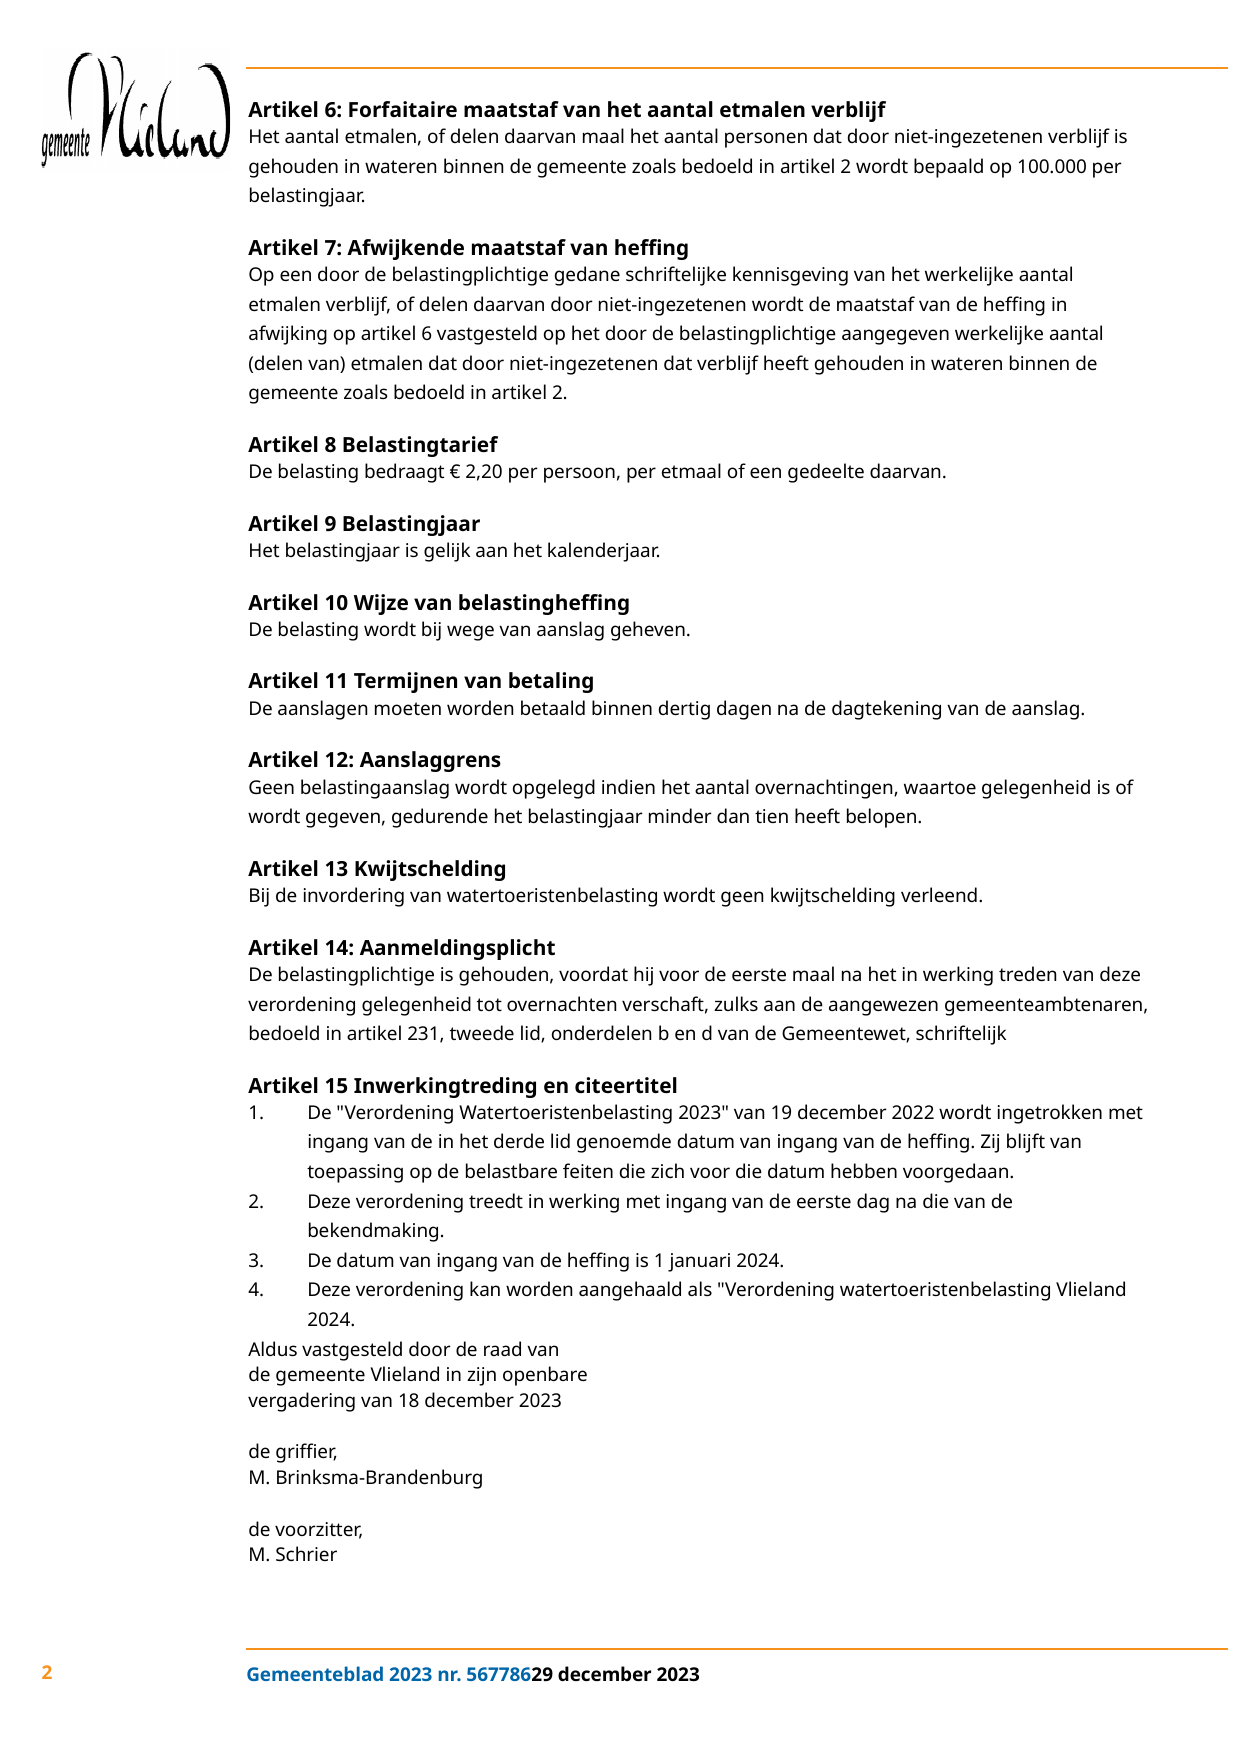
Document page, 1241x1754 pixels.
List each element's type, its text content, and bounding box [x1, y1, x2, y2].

text Artikel 9 Belastingjaar [248, 509, 1152, 537]
text de griffier, [248, 1439, 1152, 1464]
text Bij de invordering van watertoeristenbelasting wordt geen kwijtschelding verleend. [248, 882, 1152, 908]
text de gemeente Vlieland in zijn openbare [248, 1362, 1152, 1387]
text M. Brinksma-Brandenburg [248, 1464, 1152, 1490]
list De datum van ingang van de heffing is 1 januari 2024. [248, 1247, 1152, 1273]
picture [41, 47, 231, 172]
text Artikel 10 Wijze van belastingheffing [248, 588, 1152, 616]
text Artikel 14: Aanmeldingsplicht [248, 933, 1152, 961]
text Het aantal etmalen, of delen daarvan maal het aantal personen dat door niet-ingezetenen verblijf is gehouden in wateren binnen de gemeente zoals bedoeld in artikel 2 wordt bepaald op 100.000 per belastingjaar. [248, 123, 1152, 208]
text Het belastingjaar is gelijk aan het kalenderjaar. [248, 537, 1152, 563]
text Artikel 12: Aanslaggrens [248, 745, 1152, 774]
text Geen belastingaanslag wordt opgelegd indien het aantal overnachtingen, waartoe gelegenheid is of wordt gegeven, gedurende het belastingjaar minder dan tien heeft belopen. [248, 774, 1152, 829]
text Artikel 7: Afwijkende maatstaf van heffing [248, 233, 1152, 261]
text de voorzitter, [248, 1516, 1152, 1542]
list De "Verordening Watertoeristenbelasting 2023" van 19 december 2022 wordt ingetrokken met ingang van de in het derde lid genoemde datum van ingang van de heffing. Zij blijft van toepassing op de belastbare feiten die zich voor die datum hebben voorgedaan. [248, 1099, 1152, 1184]
text De belasting bedraagt € 2,20 per persoon, per etmaal of een gedeelte daarvan. [248, 458, 1152, 484]
text Artikel 13 Kwijtschelding [248, 854, 1152, 882]
list Deze verordening kan worden aangehaald als "Verordening watertoeristenbelasting Vlieland 2024. [248, 1277, 1152, 1332]
text Aldus vastgesteld door de raad van [248, 1336, 1152, 1362]
text Op een door de belastingplichtige gedane schriftelijke kennisgeving van het werkelijke aantal etmalen verblijf, of delen daarvan door niet-ingezetenen wordt de maatstaf van de heffing in afwijking op artikel 6 vastgesteld op het door de belastingplichtige aangegeven werkelijke aantal (delen van) etmalen dat door niet-ingezetenen dat verblijf heeft gehouden in wateren binnen de gemeente zoals bedoeld in artikel 2. [248, 261, 1152, 405]
text De belastingplichtige is gehouden, voordat hij voor de eerste maal na het in werking treden van deze verordening gelegenheid tot overnachten verschaft, zulks aan de aangewezen gemeenteambtenaren, bedoeld in artikel 231, tweede lid, onderdelen b en d van de Gemeentewet, schriftelijk [248, 961, 1152, 1046]
text De aanslagen moeten worden betaald binnen dertig dagen na de dagtekening van de aanslag. [248, 695, 1152, 721]
text Artikel 11 Termijnen van betaling [248, 667, 1152, 695]
text M. Schrier [248, 1542, 1152, 1567]
list Deze verordening treedt in werking met ingang van de eerste dag na die van de bekendmaking. [248, 1188, 1152, 1243]
text De belasting wordt bij wege van aanslag geheven. [248, 616, 1152, 642]
text Artikel 6: Forfaitaire maatstaf van het aantal etmalen verblijf [248, 95, 1152, 123]
text vergadering van 18 december 2023 [248, 1387, 1152, 1413]
text Artikel 8 Belastingtarief [248, 430, 1152, 458]
text Artikel 15 Inwerkingtreding en citeertitel [248, 1071, 1152, 1099]
